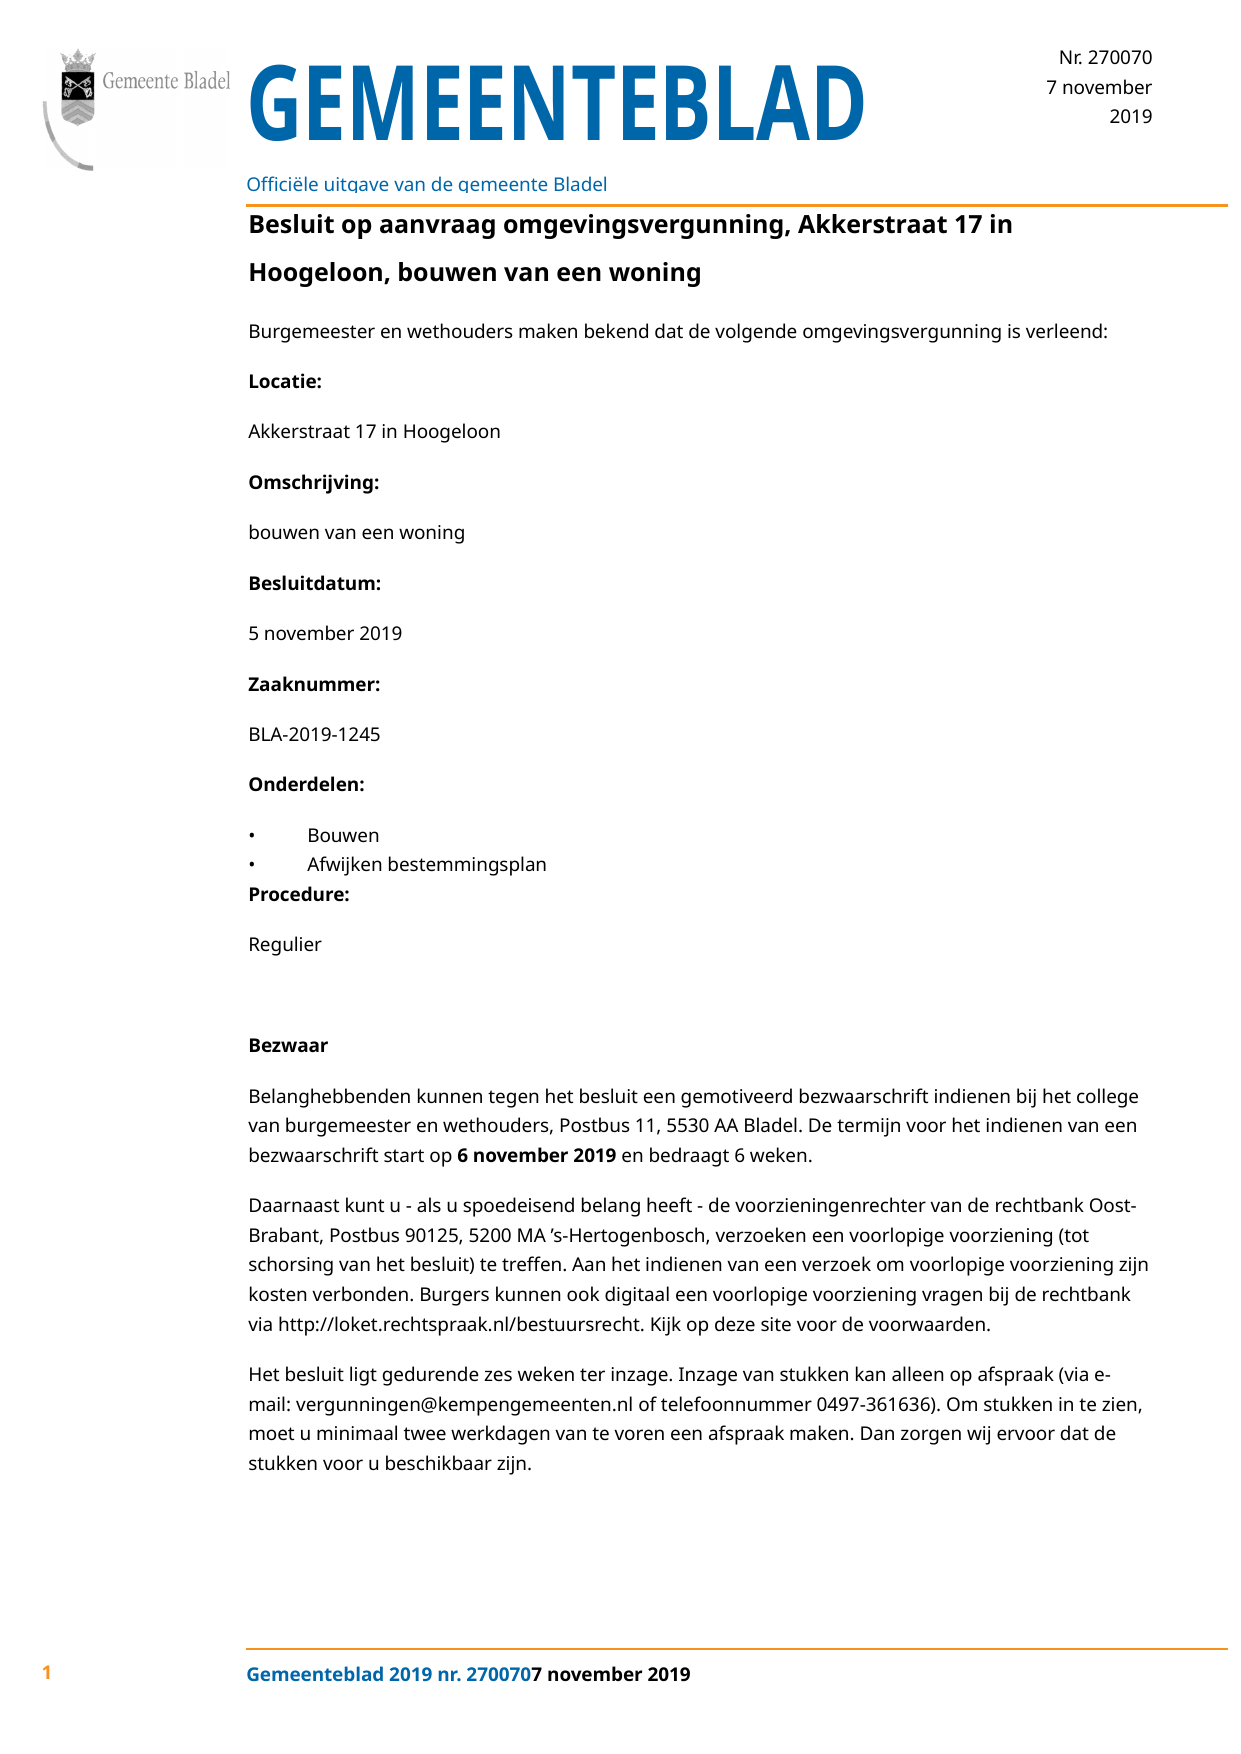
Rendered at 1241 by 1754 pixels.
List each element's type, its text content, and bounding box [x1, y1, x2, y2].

text Zaaknummer: [248, 671, 1152, 697]
text Belanghebbenden kunnen tegen het besluit een gemotiveerd bezwaarschrift indienen bij het college van burgemeester en wethouders, Postbus 11, 5530 AA Bladel. De termijn voor het indienen van een bezwaarschrift start op 6 november 2019 en bedraagt 6 weken. [248, 1083, 1152, 1168]
text bouwen van een woning [248, 519, 1152, 545]
text Het besluit ligt gedurende zes weken ter inzage. Inzage van stukken kan alleen op afspraak (via e-mail: vergunningen@kempengemeenten.nl of telefoonnummer 0497-361636). Om stukken in te zien, moet u minimaal twee werkdagen van te voren een afspraak maken. Dan zorgen wij ervoor dat de stukken voor u beschikbaar zijn. [248, 1361, 1152, 1476]
text Procedure: [248, 881, 1152, 907]
text Burgemeester en wethouders maken bekend dat de volgende omgevingsvergunning is verleend: [248, 318, 1152, 344]
text Besluitdatum: [248, 570, 1152, 596]
picture [41, 47, 231, 172]
text Locatie: [248, 368, 1152, 394]
text Besluit op aanvraag omgevingsvergunning, Akkerstraat 17 in Hoogeloon, bouwen van een woning [248, 207, 1152, 288]
text Onderdelen: [248, 772, 1152, 797]
list Bouwen [248, 822, 1152, 848]
text Bezwaar [248, 1032, 1152, 1058]
list Afwijken bestemmingsplan [248, 852, 1152, 877]
text Regulier [248, 932, 1152, 957]
text BLA-2019-1245 [248, 721, 1152, 747]
text 5 november 2019 [248, 620, 1152, 646]
text Omschrijving: [248, 469, 1152, 495]
text Daarnaast kunt u - als u spoedeisend belang heeft - de voorzieningenrechter van de rechtbank Oost-Brabant, Postbus 90125, 5200 MA ’s-Hertogenbosch, verzoeken een voorlopige voorziening (tot schorsing van het besluit) te treffen. Aan het indienen van een verzoek om voorlopige voorziening zijn kosten verbonden. Burgers kunnen ook digitaal een voorlopige voorziening vragen bij de rechtbank via http://loket.rechtspraak.nl/bestuursrecht. Kijk op deze site voor de voorwaarden. [248, 1192, 1152, 1337]
text Akkerstraat 17 in Hoogeloon [248, 419, 1152, 444]
